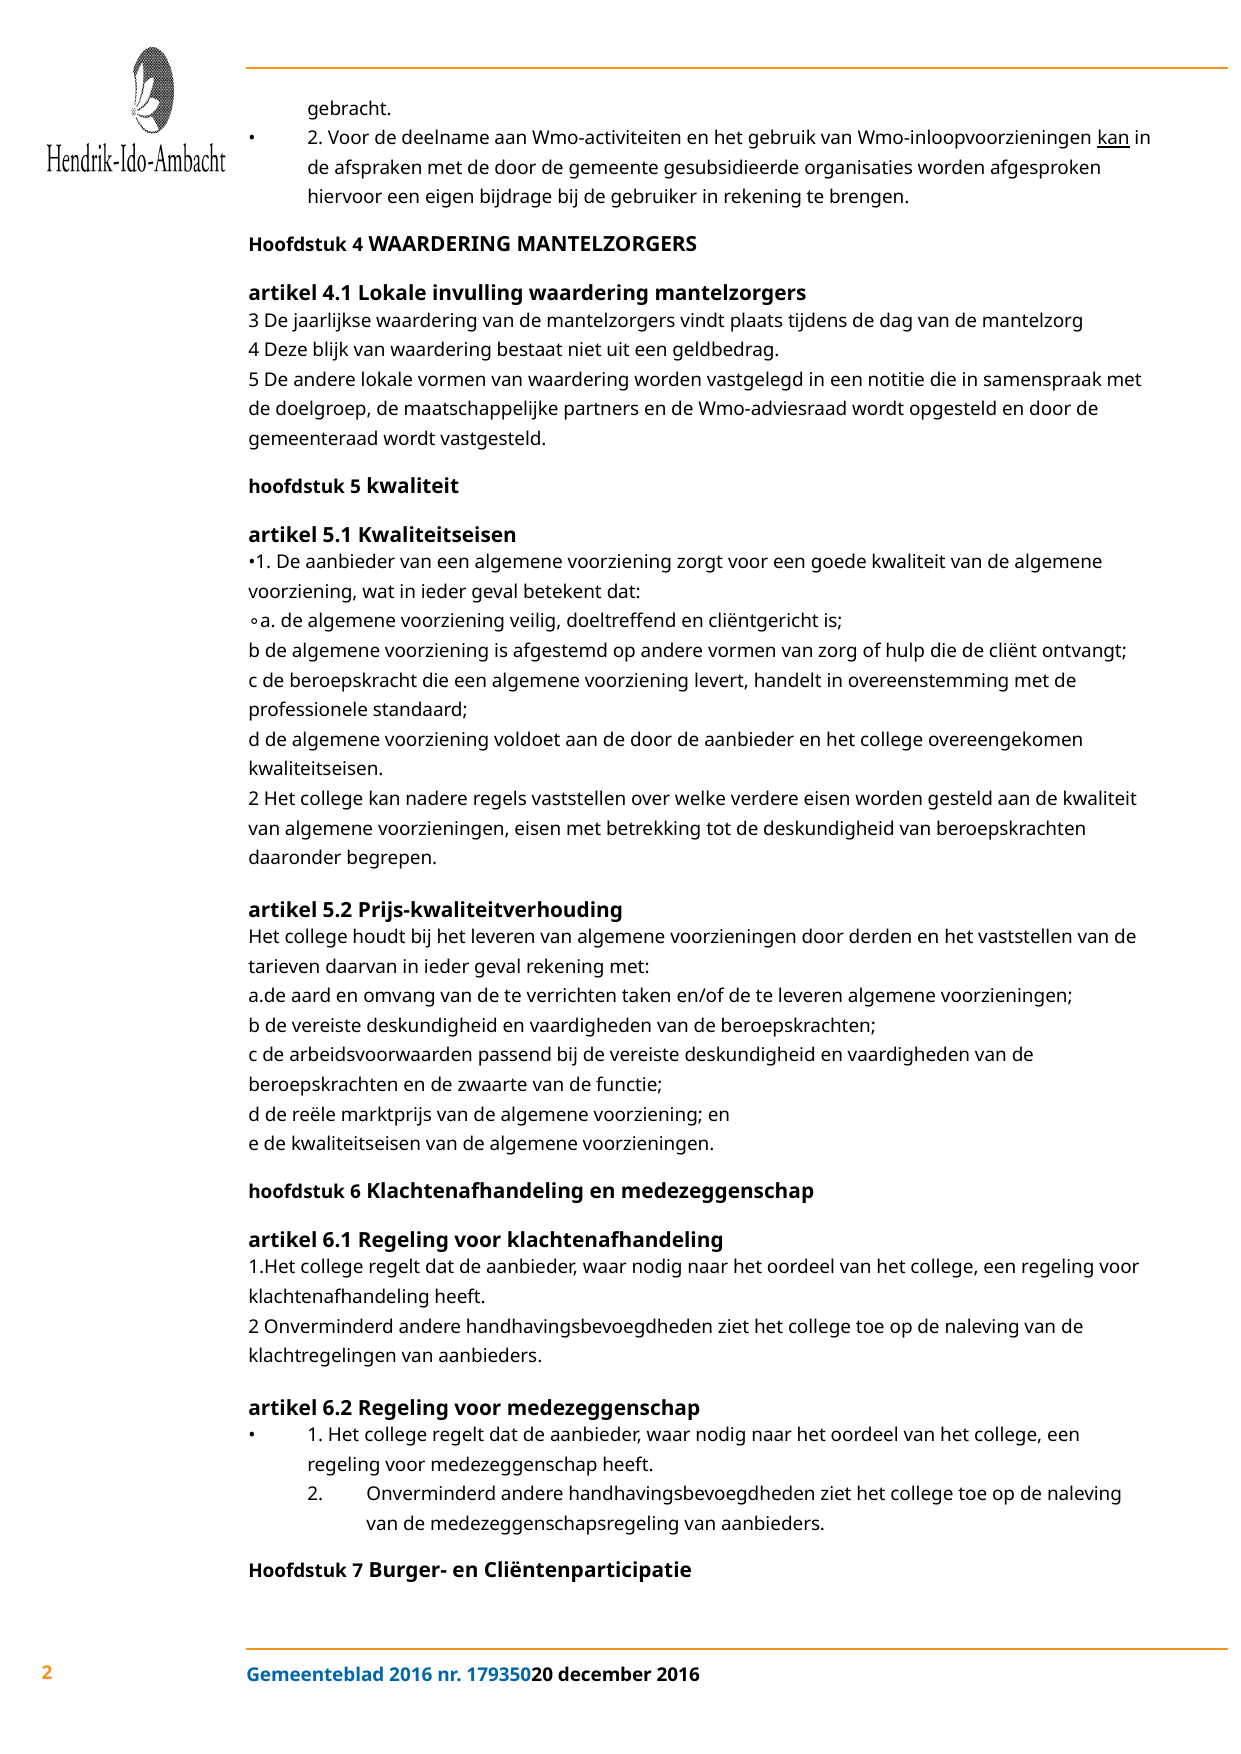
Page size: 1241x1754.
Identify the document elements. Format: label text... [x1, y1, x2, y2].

text e de kwaliteitseisen van de algemene voorzieningen. [248, 1130, 1152, 1156]
text artikel 5.1 Kwaliteitseisen [248, 520, 1152, 548]
text 1.Het college regelt dat de aanbieder, waar nodig naar het oordeel van het college, een regeling voor klachtenafhandeling heeft. [248, 1254, 1152, 1309]
list Onverminderd andere handhavingsbevoegdheden ziet het college toe op de naleving van de medezeggenschapsregeling van aanbieders. [307, 1480, 1152, 1536]
list gebracht. [248, 95, 1152, 121]
text a.de aard en omvang van de te verrichten taken en/of de te leveren algemene voorzieningen; [248, 982, 1152, 1008]
text artikel 5.2 Prijs-kwaliteitverhouding [248, 895, 1152, 923]
text hoofdstuk 5 kwaliteit [248, 471, 1152, 499]
text ∘a. de algemene voorziening veilig, doeltreffend en cliëntgericht is; [248, 608, 1152, 633]
text b de algemene voorziening is afgestemd op andere vormen van zorg of hulp die de cliënt ontvangt; [248, 637, 1152, 663]
text d de reële marktprijs van de algemene voorziening; en [248, 1101, 1152, 1126]
picture [41, 47, 231, 172]
text hoofdstuk 6 Klachtenafhandeling en medezeggenschap [248, 1176, 1152, 1204]
text 4 Deze blijk van waardering bestaat niet uit een geldbedrag. [248, 336, 1152, 362]
text Het college houdt bij het leveren van algemene voorzieningen door derden en het vaststellen van de tarieven daarvan in ieder geval rekening met: [248, 923, 1152, 978]
text 3 De jaarlijkse waardering van de mantelzorgers vindt plaats tijdens de dag van de mantelzorg [248, 307, 1152, 333]
text d de algemene voorziening voldoet aan de door de aanbieder en het college overeengekomen kwaliteitseisen. [248, 726, 1152, 781]
text 2 Onverminderd andere handhavingsbevoegdheden ziet het college toe op de naleving van de klachtregelingen van aanbieders. [248, 1313, 1152, 1368]
text •1. De aanbieder van een algemene voorziening zorgt voor een goede kwaliteit van de algemene voorziening, wat in ieder geval betekent dat: [248, 548, 1152, 604]
text 5 De andere lokale vormen van waardering worden vastgelegd in een notitie die in samenspraak met de doelgroep, de maatschappelijke partners en de Wmo-adviesraad wordt opgesteld en door de gemeenteraad wordt vastgesteld. [248, 366, 1152, 451]
text artikel 6.2 Regeling voor medezeggenschap [248, 1393, 1152, 1421]
text artikel 4.1 Lokale invulling waardering mantelzorgers [248, 278, 1152, 307]
text 2 Het college kan nadere regels vaststellen over welke verdere eisen worden gesteld aan de kwaliteit van algemene voorzieningen, eisen met betrekking tot de deskundigheid van beroepskrachten daaronder begrepen. [248, 785, 1152, 870]
list 1. Het college regelt dat de aanbieder, waar nodig naar het oordeel van het college, een regeling voor medezeggenschap heeft. [248, 1421, 1152, 1477]
list 2. Voor de deelname aan Wmo-activiteiten en het gebruik van Wmo-inloopvoorzieningen kan in de afspraken met de door de gemeente gesubsidieerde organisaties worden afgesproken hiervoor een eigen bijdrage bij de gebruiker in rekening te brengen. [248, 124, 1152, 209]
text b de vereiste deskundigheid en vaardigheden van de beroepskrachten; [248, 1012, 1152, 1038]
text Hoofdstuk 4 WAARDERING MANTELZORGERS [248, 229, 1152, 258]
text artikel 6.1 Regeling voor klachtenafhandeling [248, 1225, 1152, 1254]
text c de beroepskracht die een algemene voorziening levert, handelt in overeenstemming met de professionele standaard; [248, 667, 1152, 722]
text Hoofdstuk 7 Burger- en Cliëntenparticipatie [248, 1556, 1152, 1584]
text c de arbeidsvoorwaarden passend bij de vereiste deskundigheid en vaardigheden van de beroepskrachten en de zwaarte van de functie; [248, 1042, 1152, 1097]
